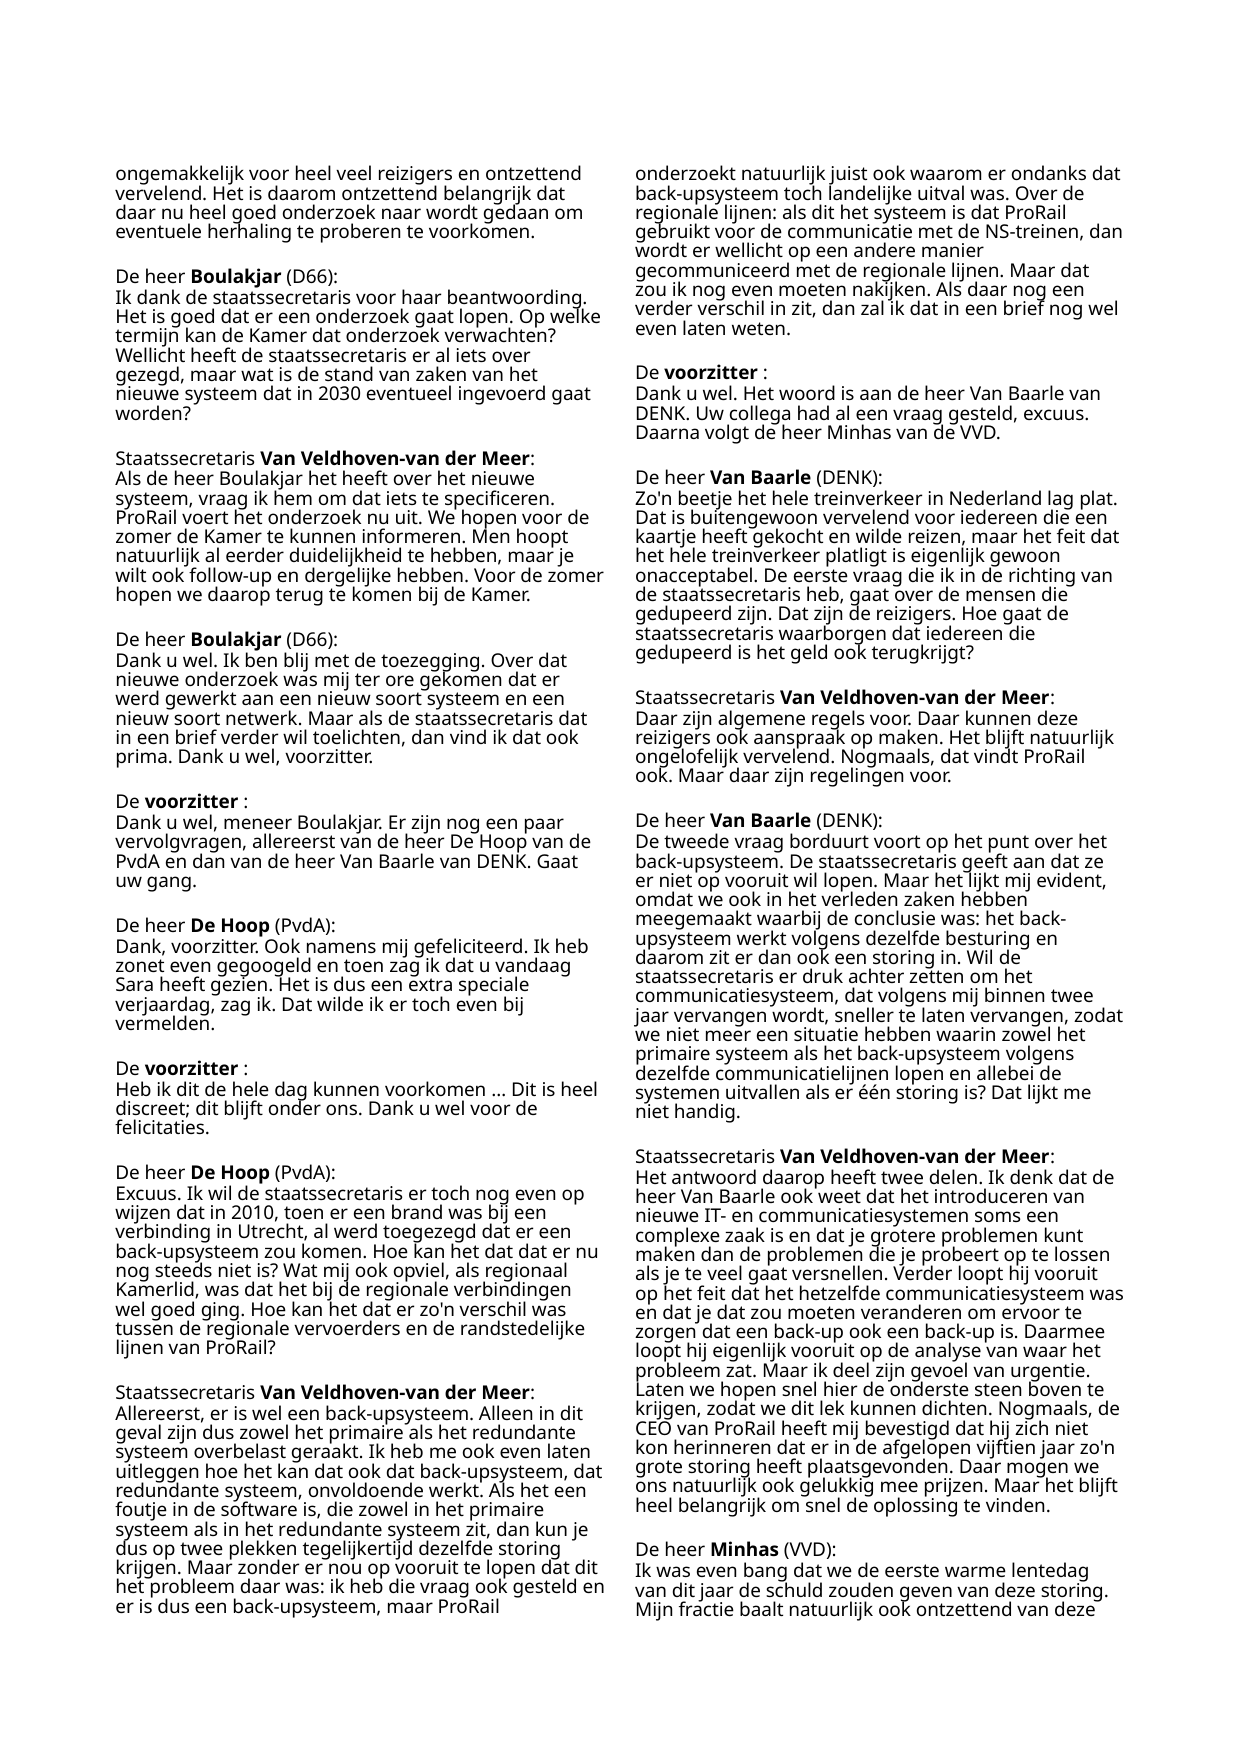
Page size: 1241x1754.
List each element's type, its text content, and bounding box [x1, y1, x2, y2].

text De heer Van Baarle (DENK): [635, 464, 1125, 490]
text De heer De Hoop (PvdA): [115, 1159, 605, 1185]
text De heer Boulakjar (D66): [115, 626, 605, 652]
text Excuus. Ik wil de staatssecretaris er toch nog even op wijzen dat in 2010, toen er een brand was bij een verbinding in Utrecht, al werd toegezegd dat er een back-upsysteem zou komen. Hoe kan het dat dat er nu nog steeds niet is? Wat mij ook opviel, als regionaal Kamerlid, was dat het bij de regionale verbindingen wel goed ging. Hoe kan het dat er zo'n verschil was tussen de regionale vervoerders en de randstedelijke lijnen van ProRail? [115, 1185, 605, 1358]
text Heb ik dit de hele dag kunnen voorkomen … Dit is heel discreet; dit blijft onder ons. Dank u wel voor de felicitaties. [115, 1081, 605, 1138]
text De heer De Hoop (PvdA): [115, 912, 605, 938]
text De heer Minhas (VVD): [635, 1537, 1125, 1562]
text Staatssecretaris Van Veldhoven-van der Meer: [115, 445, 605, 470]
text Dank u wel. Ik ben blij met de toezegging. Over dat nieuwe onderzoek was mij ter ore gekomen dat er werd gewerkt aan een nieuw soort systeem en een nieuw soort netwerk. Maar als de staatssecretaris dat in een brief verder wil toelichten, dan vind ik dat ook prima. Dank u wel, voorzitter. [115, 652, 605, 767]
text Zo'n beetje het hele treinverkeer in Nederland lag plat. Dat is buitengewoon vervelend voor iedereen die een kaartje heeft gekocht en wilde reizen, maar het feit dat het hele treinverkeer platligt is eigenlijk gewoon onacceptabel. De eerste vraag die ik in de richting van de staatssecretaris heb, gaat over de mensen die gedupeerd zijn. Dat zijn de reizigers. Hoe gaat de staatssecretaris waarborgen dat iedereen die gedupeerd is het geld ook terugkrijgt? [635, 490, 1125, 663]
text ongemakkelijk voor heel veel reizigers en ontzettend vervelend. Het is daarom ontzettend belangrijk dat daar nu heel goed onderzoek naar wordt gedaan om eventuele herhaling te proberen te voorkomen. [115, 165, 605, 242]
text onderzoekt natuurlijk juist ook waarom er ondanks dat back-upsysteem toch landelijke uitval was. Over de regionale lijnen: als dit het systeem is dat ProRail gebruikt voor de communicatie met de NS-treinen, dan wordt er wellicht op een andere manier gecommuniceerd met de regionale lijnen. Maar dat zou ik nog even moeten nakijken. Als daar nog een verder verschil in zit, dan zal ik dat in een brief nog wel even laten weten. [635, 165, 1125, 339]
text Staatssecretaris Van Veldhoven-van der Meer: [115, 1379, 605, 1405]
text De heer Van Baarle (DENK): [635, 808, 1125, 833]
text De voorzitter : [115, 1055, 605, 1081]
text Als de heer Boulakjar het heeft over het nieuwe systeem, vraag ik hem om dat iets te specificeren. ProRail voert het onderzoek nu uit. We hopen voor de zomer de Kamer te kunnen informeren. Men hoopt natuurlijk al eerder duidelijkheid te hebben, maar je wilt ook follow-up en dergelijke hebben. Voor de zomer hopen we daarop terug te komen bij de Kamer. [115, 470, 605, 605]
text Ik dank de staatssecretaris voor haar beantwoording. Het is goed dat er een onderzoek gaat lopen. Op welke termijn kan de Kamer dat onderzoek verwachten? Wellicht heeft de staatssecretaris er al iets over gezegd, maar wat is de stand van zaken van het nieuwe systeem dat in 2030 eventueel ingevoerd gaat worden? [115, 289, 605, 424]
text De voorzitter : [635, 359, 1125, 385]
text De heer Boulakjar (D66): [115, 263, 605, 289]
text Staatssecretaris Van Veldhoven-van der Meer: [635, 684, 1125, 710]
text Dank u wel, meneer Boulakjar. Er zijn nog een paar vervolgvragen, allereerst van de heer De Hoop van de PvdA en dan van de heer Van Baarle van DENK. Gaat uw gang. [115, 814, 605, 891]
text De voorzitter : [115, 788, 605, 814]
text Dank, voorzitter. Ook namens mij gefeliciteerd. Ik heb zonet even gegoogeld en toen zag ik dat u vandaag Sara heeft gezien. Het is dus een extra speciale verjaardag, zag ik. Dat wilde ik er toch even bij vermelden. [115, 938, 605, 1034]
text Ik was even bang dat we de eerste warme lentedag van dit jaar de schuld zouden geven van deze storing. Mijn fractie baalt natuurlijk ook ontzettend van deze [635, 1562, 1125, 1620]
text Dank u wel. Het woord is aan de heer Van Baarle van DENK. Uw collega had al een vraag gesteld, excuus. Daarna volgt de heer Minhas van de VVD. [635, 385, 1125, 443]
text Allereerst, er is wel een back-upsysteem. Alleen in dit geval zijn dus zowel het primaire als het redundante systeem overbelast geraakt. Ik heb me ook even laten uitleggen hoe het kan dat ook dat back-upsysteem, dat redundante systeem, onvoldoende werkt. Als het een foutje in de software is, die zowel in het primaire systeem als in het redundante systeem zit, dan kun je dus op twee plekken tegelijkertijd dezelfde storing krijgen. Maar zonder er nou op vooruit te lopen dat dit het probleem daar was: ik heb die vraag ook gesteld en er is dus een back-upsysteem, maar ProRail [115, 1405, 605, 1617]
text Staatssecretaris Van Veldhoven-van der Meer: [635, 1143, 1125, 1169]
text Het antwoord daarop heeft twee delen. Ik denk dat de heer Van Baarle ook weet dat het introduceren van nieuwe IT- en communicatiesystemen soms een complexe zaak is en dat je grotere problemen kunt maken dan de problemen die je probeert op te lossen als je te veel gaat versnellen. Verder loopt hij vooruit op het feit dat het hetzelfde communicatiesysteem was en dat je dat zou moeten veranderen om ervoor te zorgen dat een back-up ook een back-up is. Daarmee loopt hij eigenlijk vooruit op de analyse van waar het probleem zat. Maar ik deel zijn gevoel van urgentie. Laten we hopen snel hier de onderste steen boven te krijgen, zodat we dit lek kunnen dichten. Nogmaals, de CEO van ProRail heeft mij bevestigd dat hij zich niet kon herinneren dat er in de afgelopen vijftien jaar zo'n grote storing heeft plaatsgevonden. Daar mogen we ons natuurlijk ook gelukkig mee prijzen. Maar het blijft heel belangrijk om snel de oplossing te vinden. [635, 1169, 1125, 1516]
text De tweede vraag borduurt voort op het punt over het back-upsysteem. De staatssecretaris geeft aan dat ze er niet op vooruit wil lopen. Maar het lijkt mij evident, omdat we ook in het verleden zaken hebben meegemaakt waarbij de conclusie was: het back-upsysteem werkt volgens dezelfde besturing en daarom zit er dan ook een storing in. Wil de staatssecretaris er druk achter zetten om het communicatiesysteem, dat volgens mij binnen twee jaar vervangen wordt, sneller te laten vervangen, zodat we niet meer een situatie hebben waarin zowel het primaire systeem als het back-upsysteem volgens dezelfde communicatielijnen lopen en allebei de systemen uitvallen als er één storing is? Dat lijkt me niet handig. [635, 833, 1125, 1122]
text Daar zijn algemene regels voor. Daar kunnen deze reizigers ook aanspraak op maken. Het blijft natuurlijk ongelofelijk vervelend. Nogmaals, dat vindt ProRail ook. Maar daar zijn regelingen voor. [635, 710, 1125, 787]
